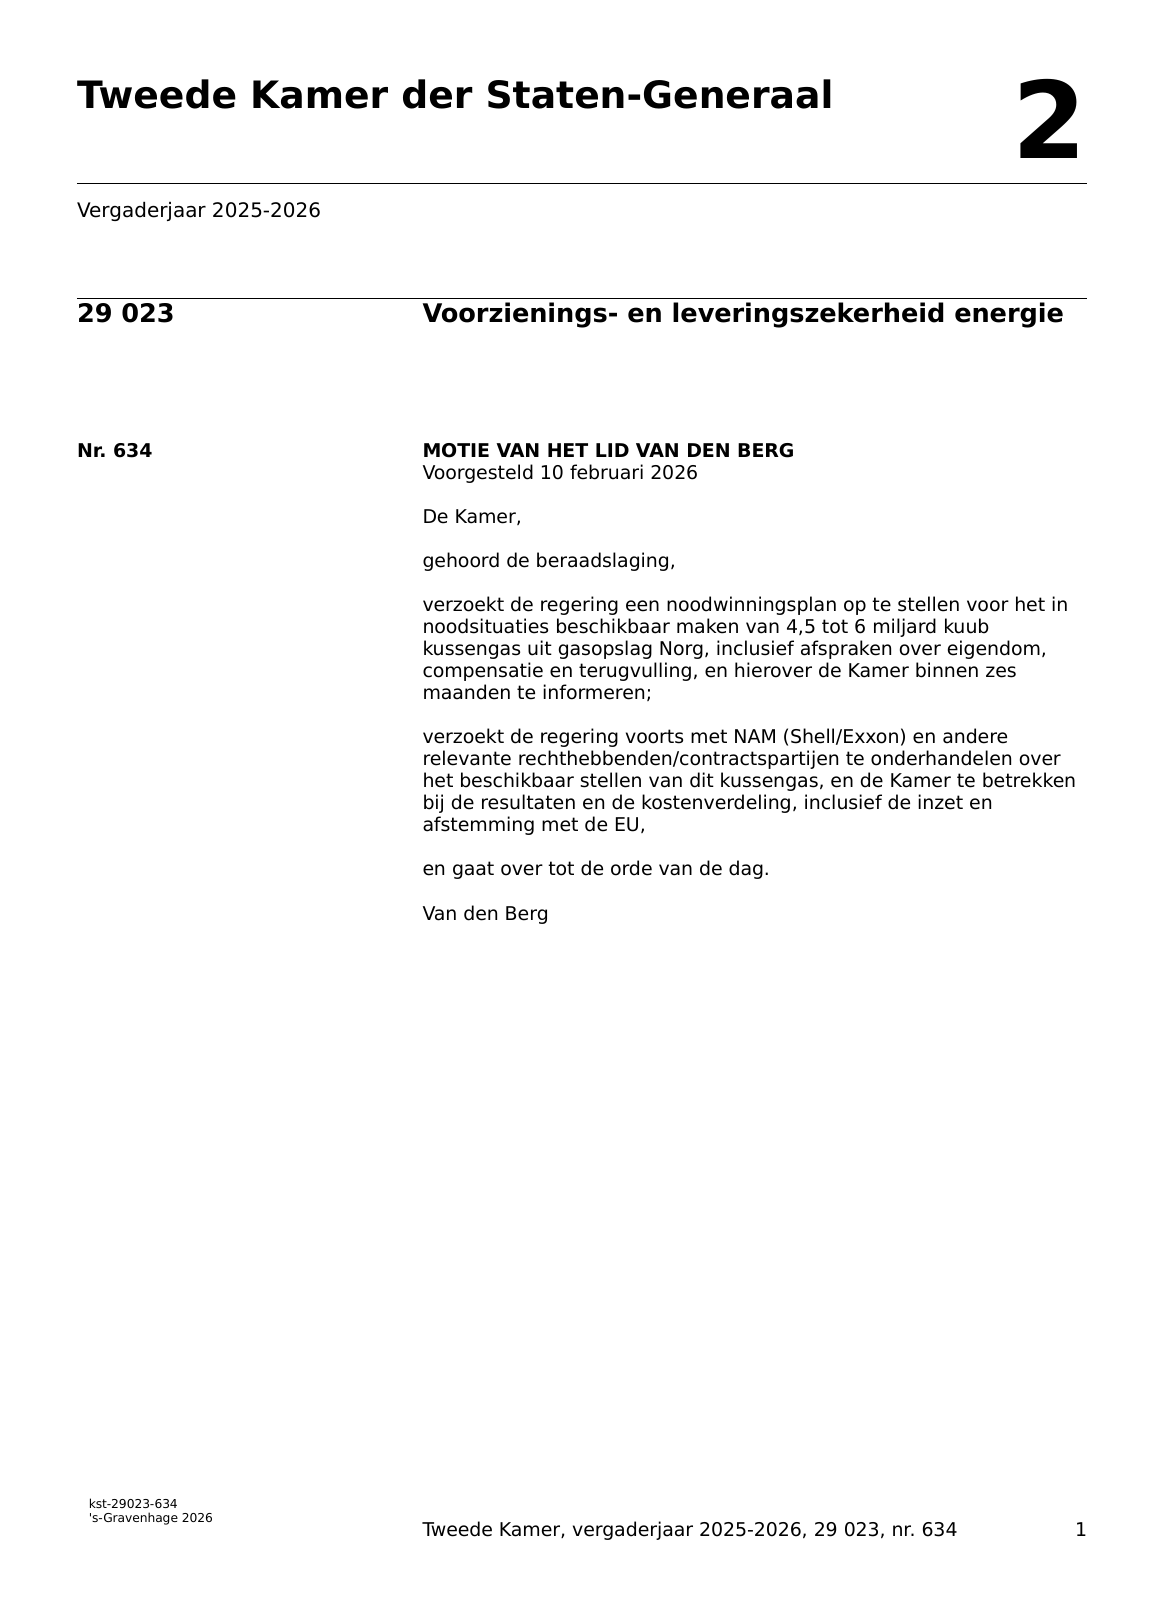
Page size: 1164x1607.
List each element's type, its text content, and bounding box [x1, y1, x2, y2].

table_cell Vergaderjaar 2025-2026 [77, 184, 1087, 298]
table_header Tweede Kamer der Staten-Generaal [77, 59, 886, 183]
text De Kamer, [422, 506, 1087, 528]
text en gaat over tot de orde van de dag. [422, 858, 1087, 880]
text verzoekt de regering voorts met NAM (Shell/Exxon) en andere relevante rechthebbenden/contractspartijen te onderhandelen over het beschikbaar stellen van dit kussengas, en de Kamer te betrekken bij de resultaten en de kostenverdeling, inclusief de inzet en afstemming met de EU, [422, 726, 1087, 836]
text Voorgesteld 10 februari 2026 [422, 462, 1087, 484]
table_header 2 [886, 59, 1087, 183]
text gehoord de beraadslaging, [422, 550, 1087, 572]
text Van den Berg [422, 902, 1087, 924]
text verzoekt de regering een noodwinningsplan op te stellen voor het in noodsituaties beschikbaar maken van 4,5 tot 6 miljard kuub kussengas uit gasopslag Norg, inclusief afspraken over eigendom, compensatie en terugvulling, en hierover de Kamer binnen zes maanden te informeren; [422, 594, 1087, 704]
text kst-29023-634 [88, 1497, 323, 1511]
subtitle Nr. 634 MOTIE VAN HET LID VAN DEN BERG [77, 440, 1087, 462]
text 's-Gravenhage 2026 [88, 1511, 323, 1525]
subtitle 29 023 Voorzienings- en leveringszekerheid energie [77, 299, 1087, 329]
